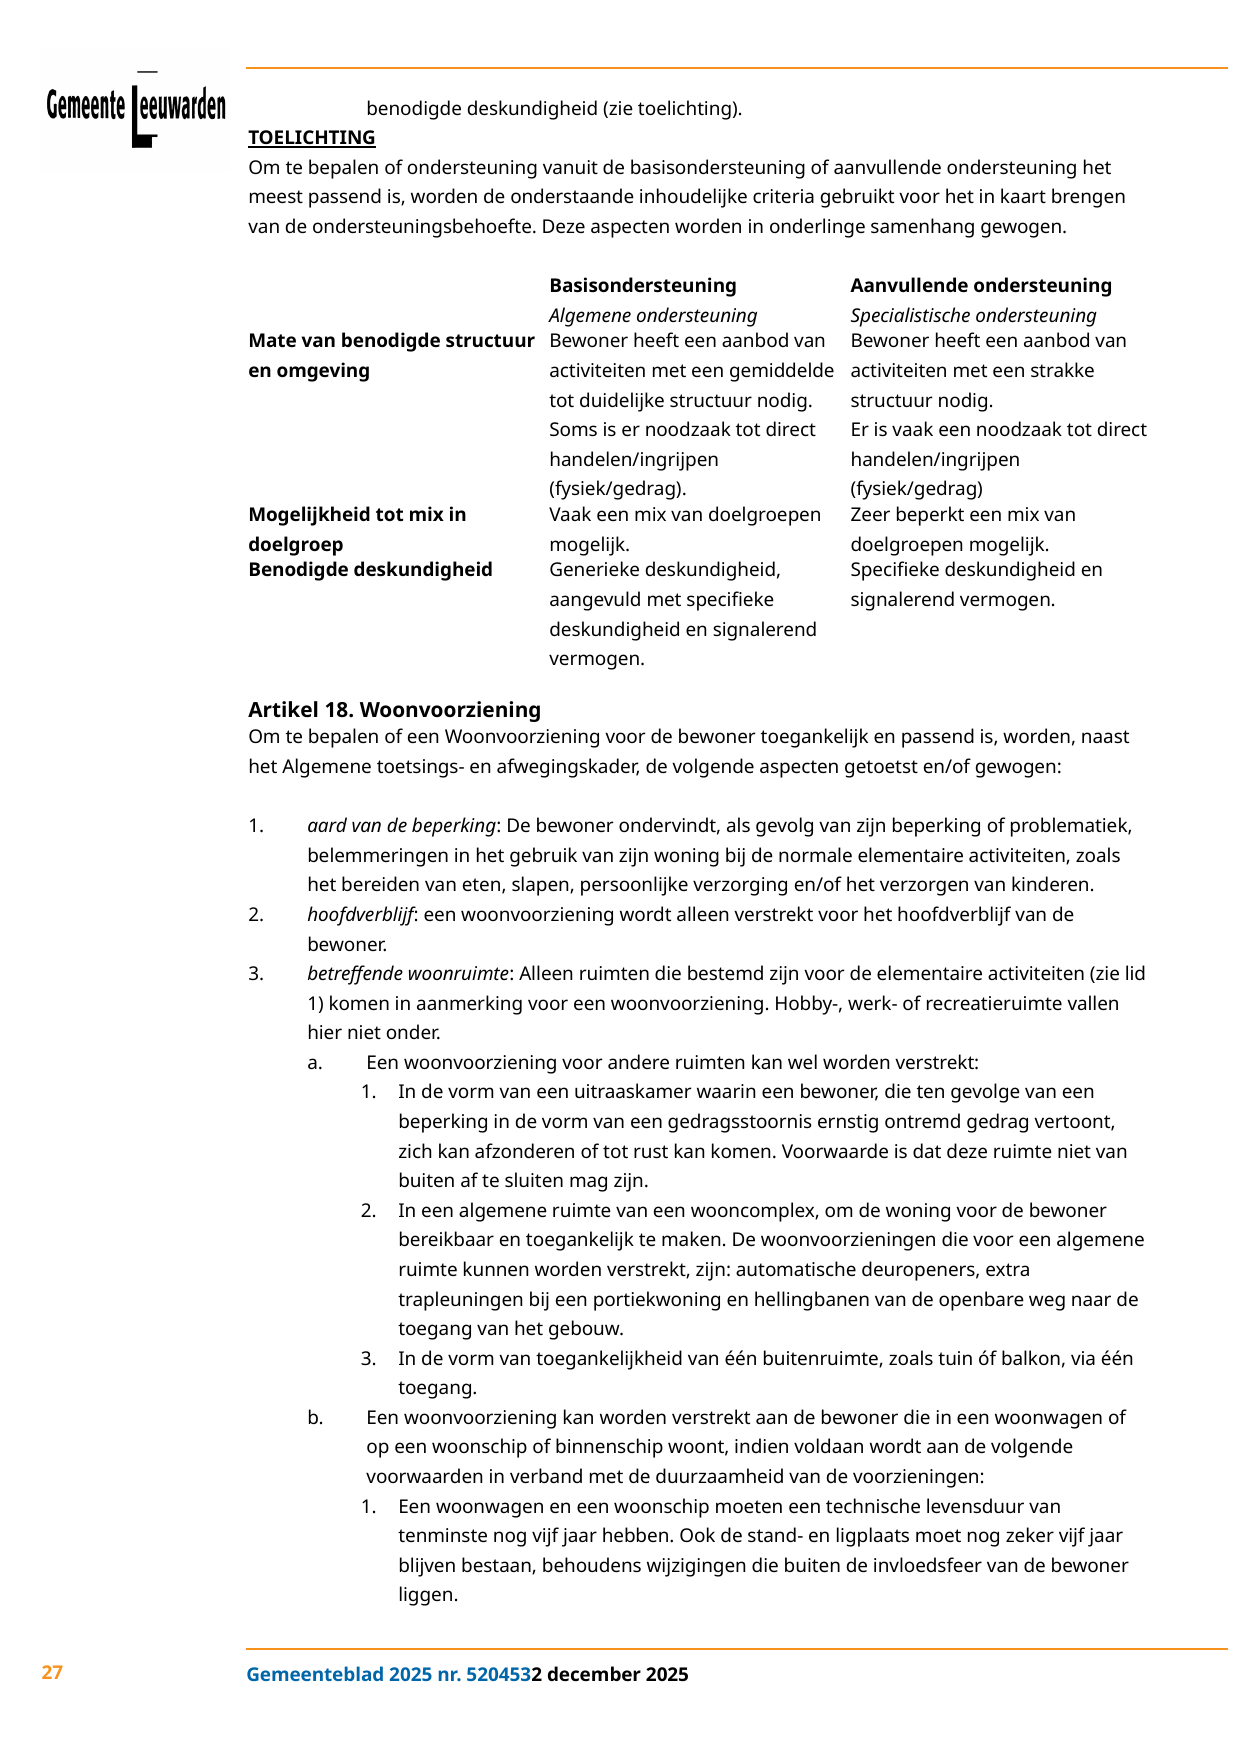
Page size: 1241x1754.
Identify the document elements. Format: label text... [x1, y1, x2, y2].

list aard van de beperking: De bewoner ondervindt, als gevolg van zijn beperking of problematiek, belemmeringen in het gebruik van zijn woning bij de normale elementaire activiteiten, zoals het bereiden van eten, slapen, persoonlijke verzorging en/of het verzorgen van kinderen. [248, 812, 1152, 897]
list In een algemene ruimte van een wooncomplex, om de woning voor de bewoner bereikbaar en toegankelijk te maken. De woonvoorzieningen die voor een algemene ruimte kunnen worden verstrekt, zijn: automatische deuropeners, extra trapleuningen bij een portiekwoning en hellingbanen van de openbare weg naar de toegang van het gebouw. [361, 1197, 1152, 1341]
list In de vorm van toegankelijkheid van één buitenruimte, zoals tuin óf balkon, via één toegang. [361, 1345, 1152, 1400]
table_cell Zeer beperkt een mix van doelgroepen mogelijk. [850, 501, 1152, 557]
table_cell Specifieke deskundigheid en signalerend vermogen. [850, 557, 1152, 671]
text Om te bepalen of een Woonvoorziening voor de bewoner toegankelijk en passend is, worden, naast het Algemene toetsings- en afwegingskader, de volgende aspecten getoetst en/of gewogen: [248, 724, 1152, 779]
table_cell Generieke deskundigheid, aangevuld met specifieke deskundigheid en signalerend vermogen. [549, 557, 850, 671]
table_header Basisondersteuning Algemene ondersteuning [549, 273, 850, 328]
table_cell Bewoner heeft een aanbod van activiteiten met een strakke structuur nodig. Er is vaak een noodzaak tot direct handelen/ingrijpen (fysiek/gedrag) [850, 328, 1152, 501]
table_header Aanvullende ondersteuning Specialistische ondersteuning [850, 273, 1152, 328]
table_cell Vaak een mix van doelgroepen mogelijk. [549, 501, 850, 557]
table_header [248, 273, 549, 328]
list Een woonvoorziening kan worden verstrekt aan de bewoner die in een woonwagen of op een woonschip of binnenschip woont, indien voldaan wordt aan de volgende voorwaarden in verband met de duurzaamheid van de voorzieningen: [307, 1404, 1152, 1489]
text Om te bepalen of ondersteuning vanuit de basisondersteuning of aanvullende ondersteuning het meest passend is, worden de onderstaande inhoudelijke criteria gebruikt voor het in kaart brengen van de ondersteuningsbehoefte. Deze aspecten worden in onderlinge samenhang gewogen. [248, 154, 1152, 239]
picture [41, 47, 231, 172]
text TOELICHTING [248, 124, 1152, 150]
table_cell Bewoner heeft een aanbod van activiteiten met een gemiddelde tot duidelijke structuur nodig. Soms is er noodzaak tot direct handelen/ingrijpen (fysiek/gedrag). [549, 328, 850, 501]
list Een woonvoorziening voor andere ruimten kan wel worden verstrekt: [307, 1049, 1152, 1075]
list hoofdverblijf: een woonvoorziening wordt alleen verstrekt voor het hoofdverblijf van de bewoner. [248, 901, 1152, 956]
list Een woonwagen en een woonschip moeten een technische levensduur van tenminste nog vijf jaar hebben. Ook de stand- en ligplaats moet nog zeker vijf jaar blijven bestaan, behoudens wijzigingen die buiten de invloedsfeer van de bewoner liggen. [361, 1493, 1152, 1607]
table_cell Mogelijkheid tot mix in doelgroep [248, 501, 549, 557]
list In de vorm van een uitraaskamer waarin een bewoner, die ten gevolge van een beperking in de vorm van een gedragsstoornis ernstig ontremd gedrag vertoont, zich kan afzonderen of tot rust kan komen. Voorwaarde is dat deze ruimte niet van buiten af te sluiten mag zijn. [361, 1079, 1152, 1193]
table_cell Mate van benodigde structuur en omgeving [248, 328, 549, 501]
list benodigde deskundigheid (zie toelichting). [307, 95, 1152, 121]
list betreffende woonruimte: Alleen ruimten die bestemd zijn voor de elementaire activiteiten (zie lid 1) komen in aanmerking voor een woonvoorziening. Hobby-, werk- of recreatieruimte vallen hier niet onder. [248, 960, 1152, 1045]
table_cell Benodigde deskundigheid [248, 557, 549, 671]
text Artikel 18. Woonvoorziening [248, 695, 1152, 724]
